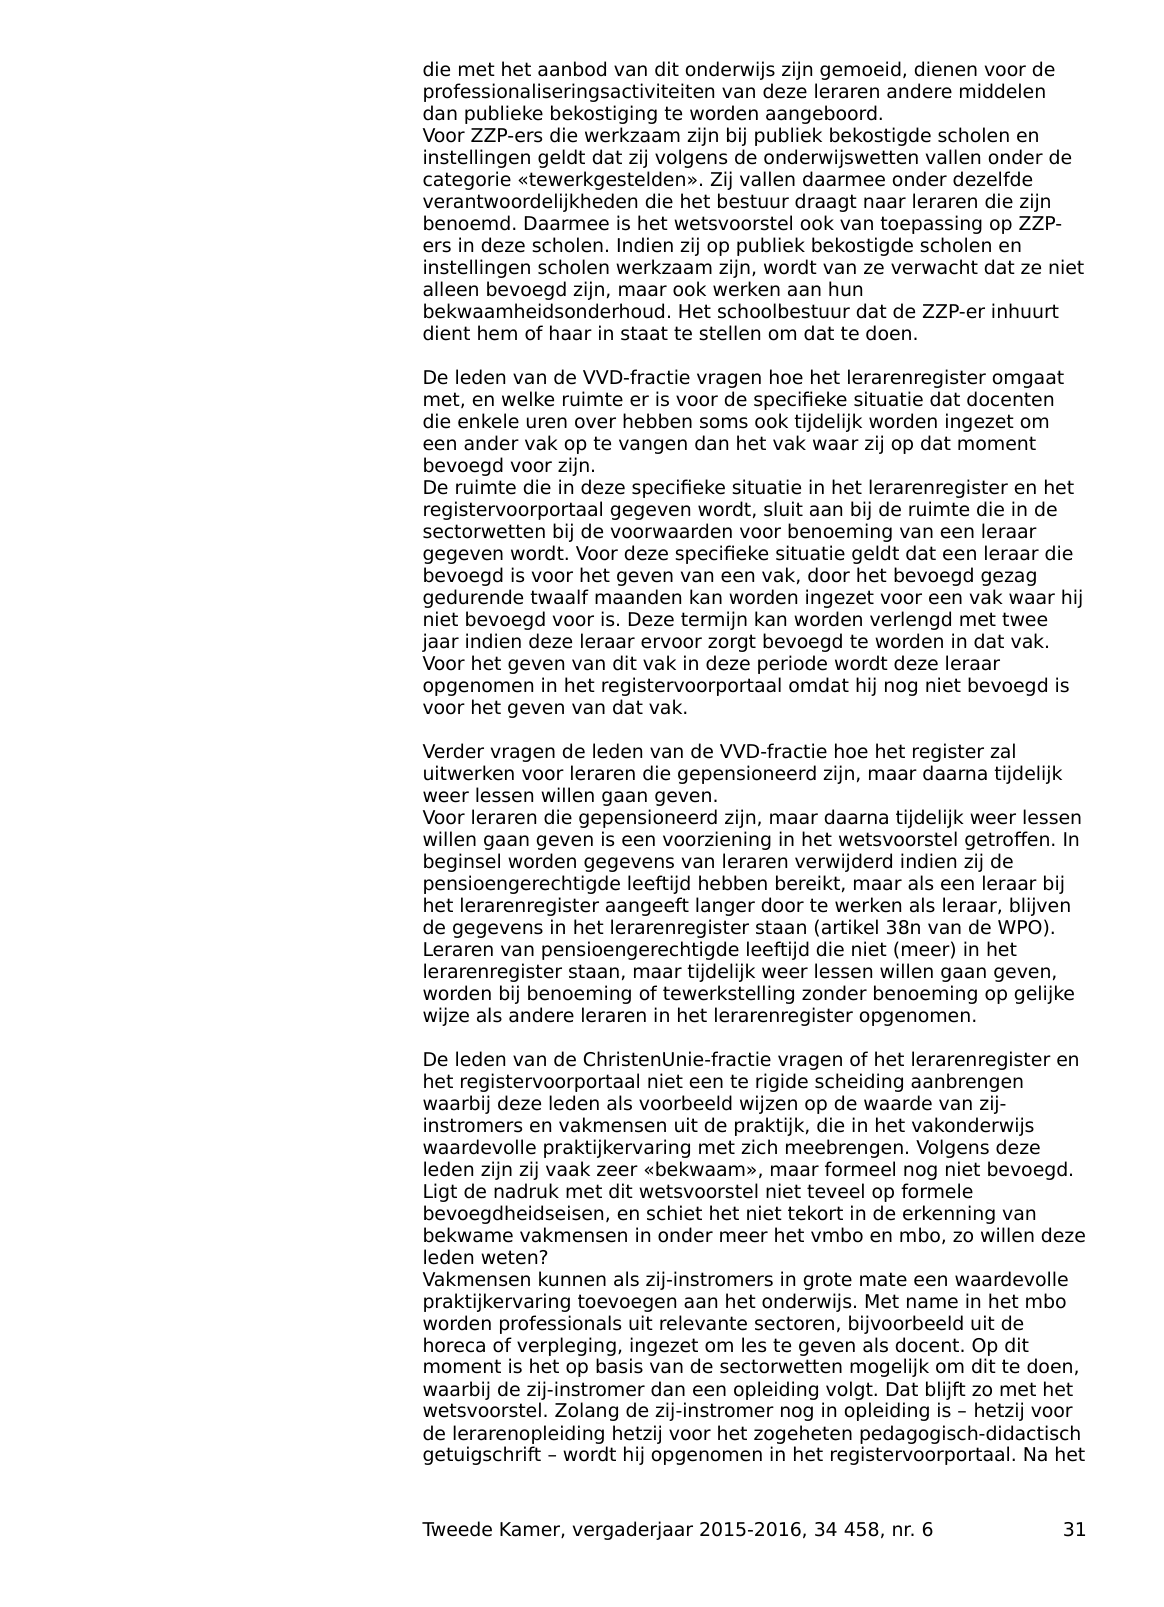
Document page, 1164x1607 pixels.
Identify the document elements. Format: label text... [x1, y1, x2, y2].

text Vakmensen kunnen als zij-instromers in grote mate een waardevolle praktijkervaring toevoegen aan het onderwijs. Met name in het mbo worden professionals uit relevante sectoren, bijvoorbeeld uit de horeca of verpleging, ingezet om les te geven als docent. Op dit moment is het op basis van de sectorwetten mogelijk om dit te doen, waarbij de zij-instromer dan een opleiding volgt. Dat blijft zo met het wetsvoorstel. Zolang de zij-instromer nog in opleiding is – hetzij voor de lerarenopleiding hetzij voor het zogeheten pedagogisch-didactisch getuigschrift – wordt hij opgenomen in het registervoorportaal. Na het [422, 1268, 1087, 1466]
text die met het aanbod van dit onderwijs zijn gemoeid, dienen voor de professionaliseringsactiviteiten van deze leraren andere middelen dan publieke bekostiging te worden aangeboord. [422, 59, 1087, 125]
text Voor ZZP-ers die werkzaam zijn bij publiek bekostigde scholen en instellingen geldt dat zij volgens de onderwijswetten vallen onder de categorie «tewerkgestelden». Zij vallen daarmee onder dezelfde verantwoordelijkheden die het bestuur draagt naar leraren die zijn benoemd. Daarmee is het wetsvoorstel ook van toepassing op ZZP-ers in deze scholen. Indien zij op publiek bekostigde scholen en instellingen scholen werkzaam zijn, wordt van ze verwacht dat ze niet alleen bevoegd zijn, maar ook werken aan hun bekwaamheidsonderhoud. Het schoolbestuur dat de ZZP-er inhuurt dient hem of haar in staat te stellen om dat te doen. [422, 125, 1087, 345]
text De leden van de ChristenUnie-fractie vragen of het lerarenregister en het registervoorportaal niet een te rigide scheiding aanbrengen waarbij deze leden als voorbeeld wijzen op de waarde van zij-instromers en vakmensen uit de praktijk, die in het vakonderwijs waardevolle praktijkervaring met zich meebrengen. Volgens deze leden zijn zij vaak zeer «bekwaam», maar formeel nog niet bevoegd. Ligt de nadruk met dit wetsvoorstel niet teveel op formele bevoegdheidseisen, en schiet het niet tekort in de erkenning van bekwame vakmensen in onder meer het vmbo en mbo, zo willen deze leden weten? [422, 1049, 1087, 1268]
text De leden van de VVD-fractie vragen hoe het lerarenregister omgaat met, en welke ruimte er is voor de specifieke situatie dat docenten die enkele uren over hebben soms ook tijdelijk worden ingezet om een ander vak op te vangen dan het vak waar zij op dat moment bevoegd voor zijn. [422, 367, 1087, 477]
text De ruimte die in deze specifieke situatie in het lerarenregister en het registervoorportaal gegeven wordt, sluit aan bij de ruimte die in de sectorwetten bij de voorwaarden voor benoeming van een leraar gegeven wordt. Voor deze specifieke situatie geldt dat een leraar die bevoegd is voor het geven van een vak, door het bevoegd gezag gedurende twaalf maanden kan worden ingezet voor een vak waar hij niet bevoegd voor is. Deze termijn kan worden verlengd met twee jaar indien deze leraar ervoor zorgt bevoegd te worden in dat vak. Voor het geven van dit vak in deze periode wordt deze leraar opgenomen in het registervoorportaal omdat hij nog niet bevoegd is voor het geven van dat vak. [422, 477, 1087, 719]
text Verder vragen de leden van de VVD-fractie hoe het register zal uitwerken voor leraren die gepensioneerd zijn, maar daarna tijdelijk weer lessen willen gaan geven. [422, 741, 1087, 807]
text Voor leraren die gepensioneerd zijn, maar daarna tijdelijk weer lessen willen gaan geven is een voorziening in het wetsvoorstel getroffen. In beginsel worden gegevens van leraren verwijderd indien zij de pensioengerechtigde leeftijd hebben bereikt, maar als een leraar bij het lerarenregister aangeeft langer door te werken als leraar, blijven de gegevens in het lerarenregister staan (artikel 38n van de WPO). Leraren van pensioengerechtigde leeftijd die niet (meer) in het lerarenregister staan, maar tijdelijk weer lessen willen gaan geven, worden bij benoeming of tewerkstelling zonder benoeming op gelijke wijze als andere leraren in het lerarenregister opgenomen. [422, 807, 1087, 1027]
